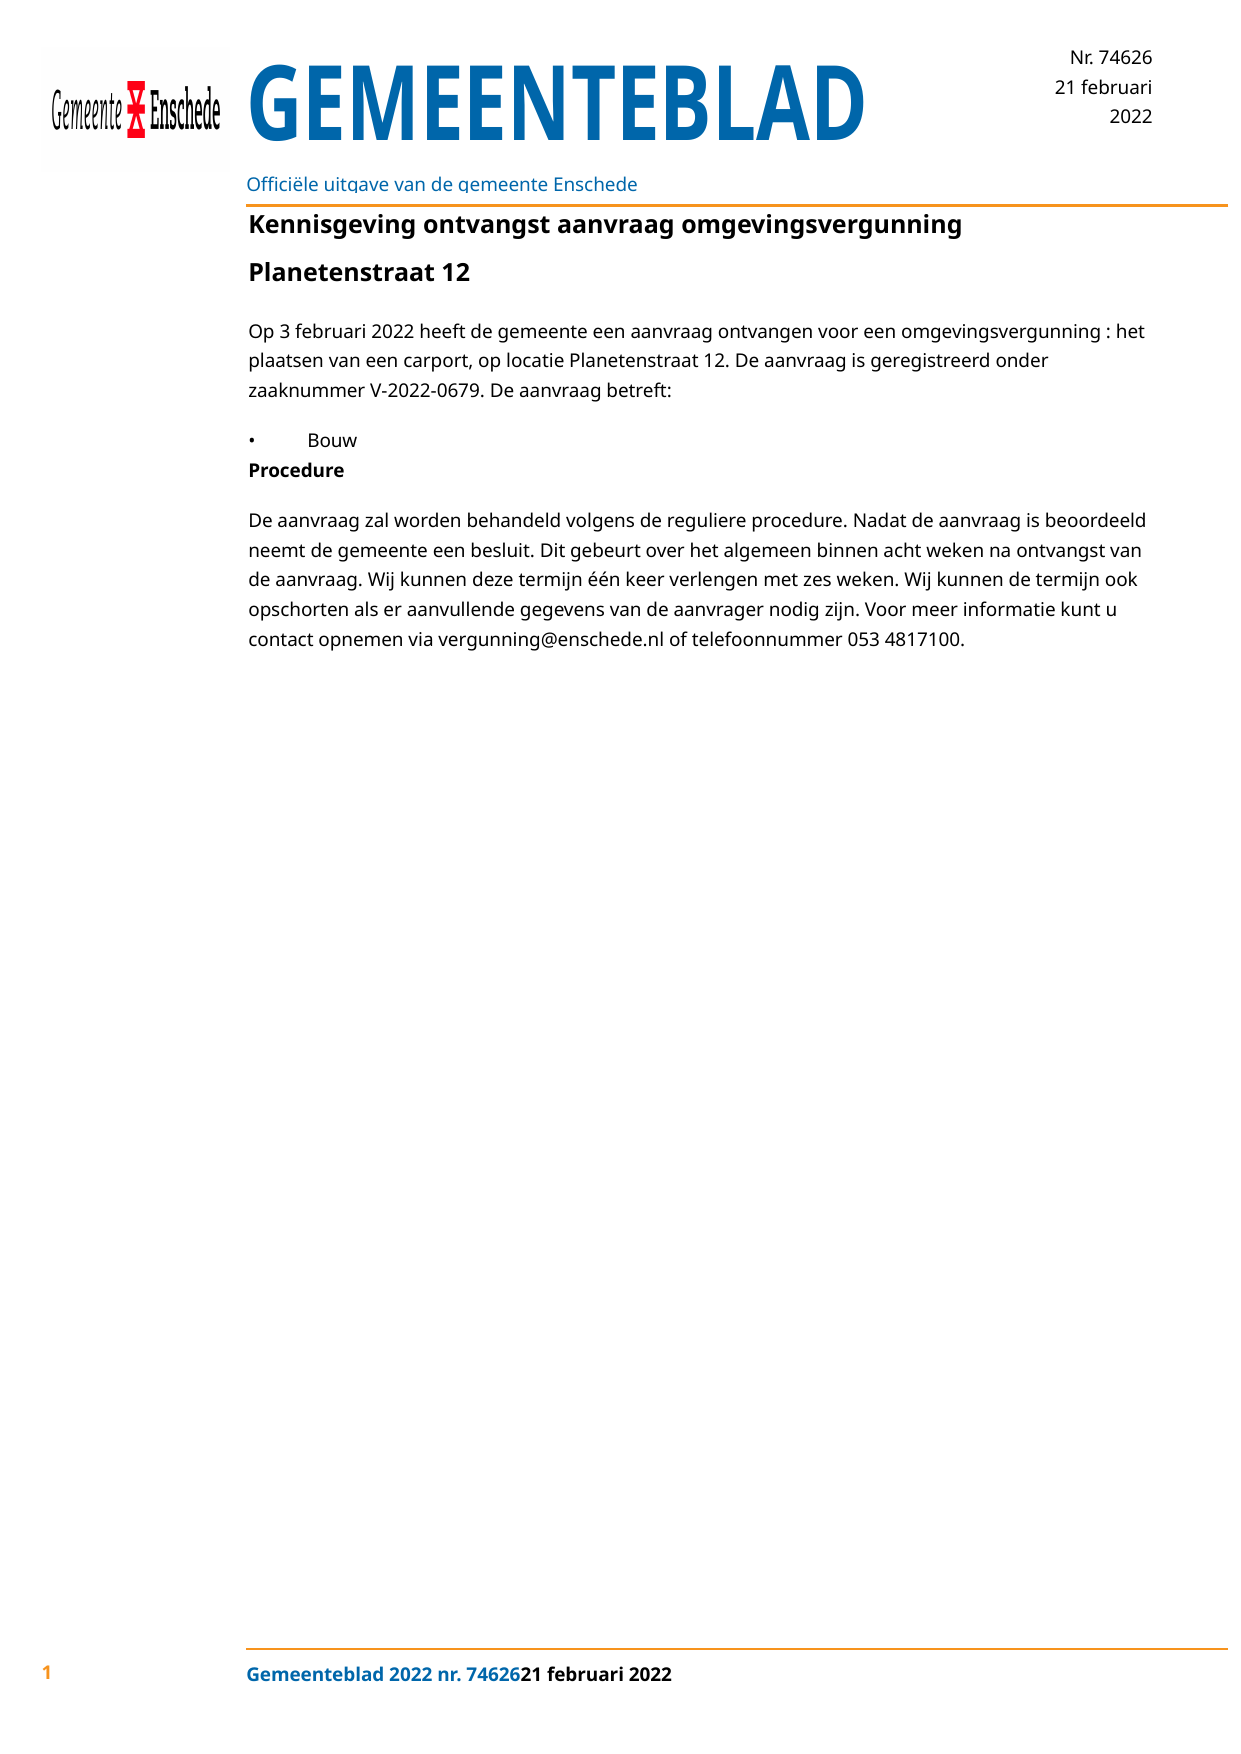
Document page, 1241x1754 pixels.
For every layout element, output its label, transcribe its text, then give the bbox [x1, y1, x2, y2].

text De aanvraag zal worden behandeld volgens de reguliere procedure. Nadat de aanvraag is beoordeeld neemt de gemeente een besluit. Dit gebeurt over het algemeen binnen acht weken na ontvangst van de aanvraag. Wij kunnen deze termijn één keer verlengen met zes weken. Wij kunnen de termijn ook opschorten als er aanvullende gegevens van de aanvrager nodig zijn. Voor meer informatie kunt u contact opnemen via vergunning@enschede.nl of telefoonnummer 053 4817100. [248, 507, 1152, 652]
text Procedure [248, 457, 1152, 483]
list Bouw [248, 427, 1152, 453]
picture [41, 47, 231, 172]
text Kennisgeving ontvangst aanvraag omgevingsvergunning Planetenstraat 12 [248, 207, 1152, 288]
text Op 3 februari 2022 heeft de gemeente een aanvraag ontvangen voor een omgevingsvergunning : het plaatsen van een carport, op locatie Planetenstraat 12. De aanvraag is geregistreerd onder zaaknummer V-2022-0679. De aanvraag betreft: [248, 318, 1152, 403]
